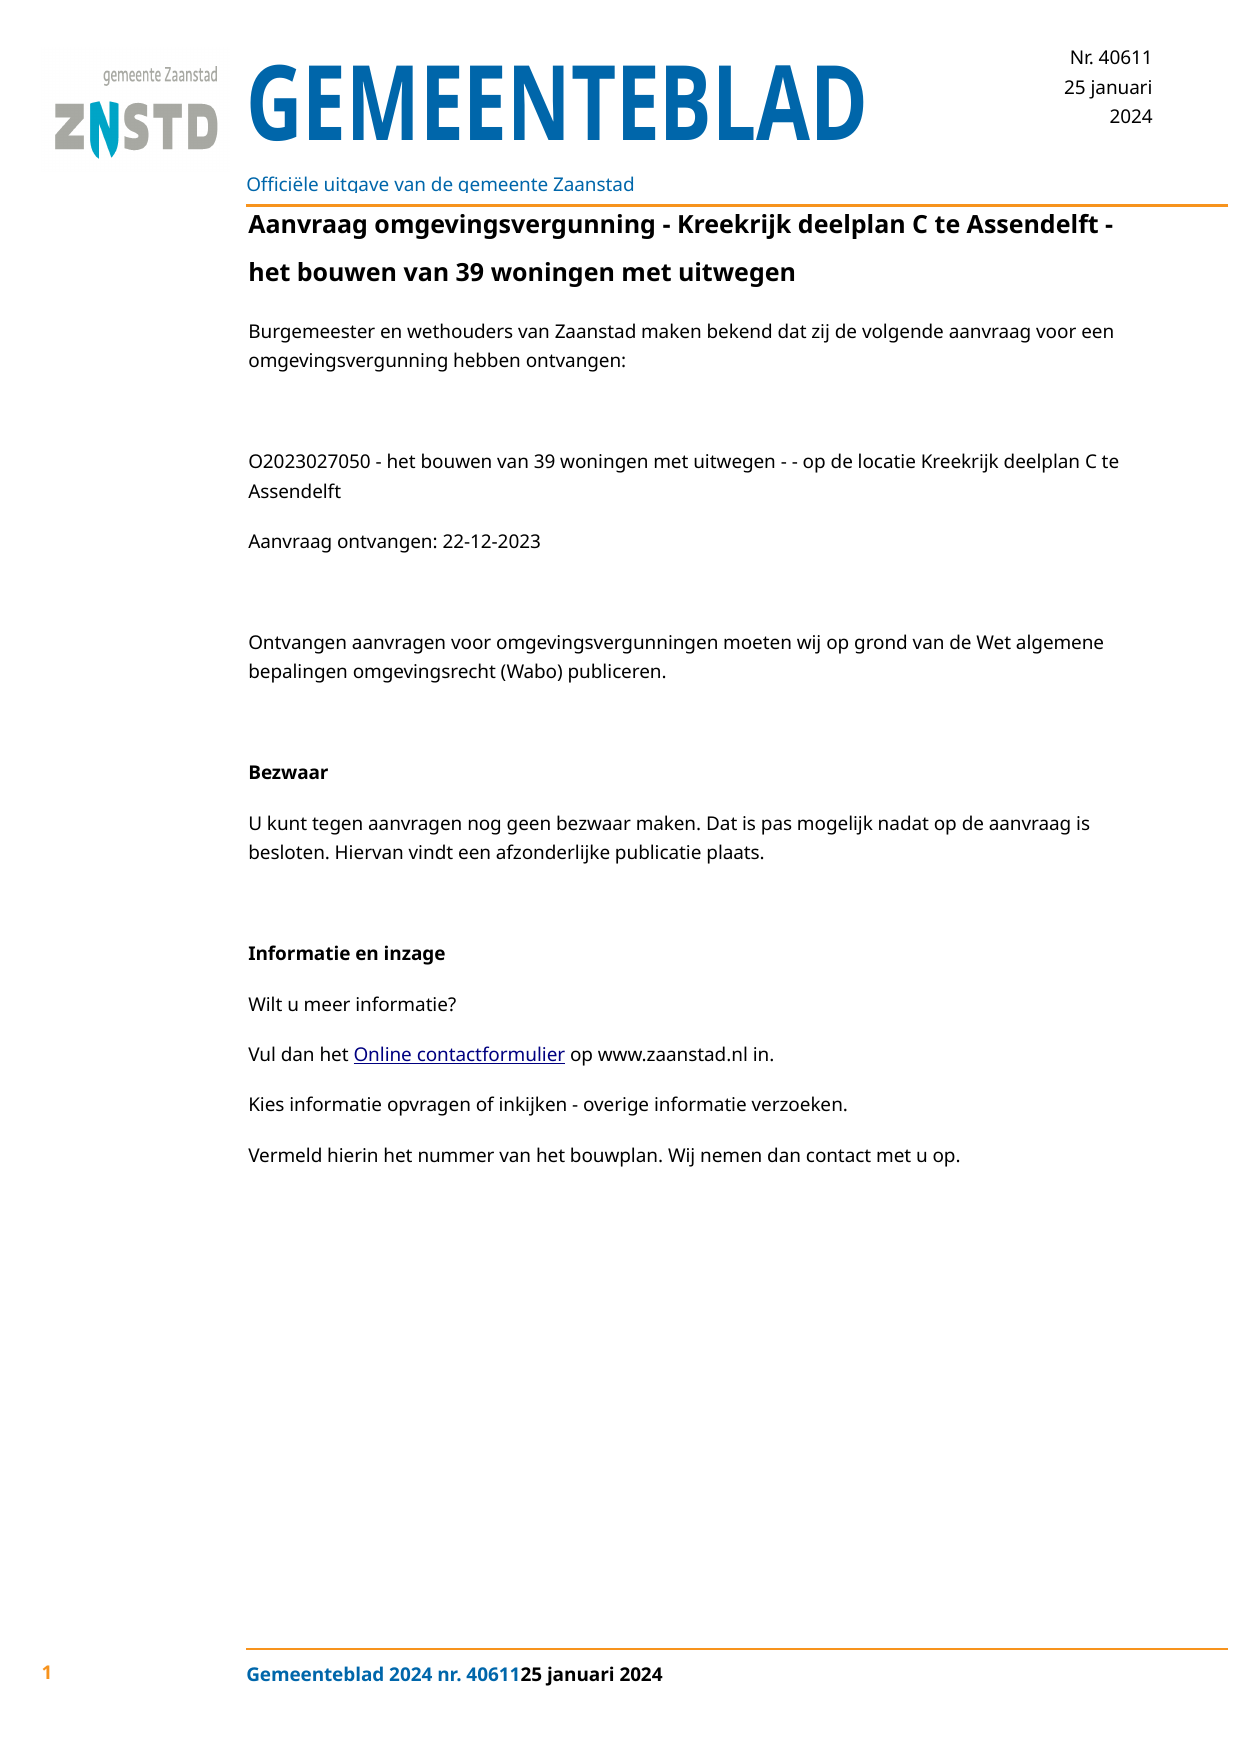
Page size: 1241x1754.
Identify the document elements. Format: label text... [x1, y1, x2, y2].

text O2023027050 - het bouwen van 39 woningen met uitwegen - - op de locatie Kreekrijk deelplan C te Assendelft [248, 448, 1152, 504]
text U kunt tegen aanvragen nog geen bezwaar maken. Dat is pas mogelijk nadat op de aanvraag is besloten. Hiervan vindt een afzonderlijke publicatie plaats. [248, 810, 1152, 865]
picture [41, 47, 231, 172]
text Aanvraag ontvangen: 22-12-2023 [248, 528, 1152, 554]
text Bezwaar [248, 759, 1152, 785]
text Informatie en inzage [248, 940, 1152, 966]
text Vul dan het Online contactformulier op www.zaanstad.nl in. [248, 1041, 1152, 1067]
text Vermeld hierin het nummer van het bouwplan. Wij nemen dan contact met u op. [248, 1142, 1152, 1168]
text Wilt u meer informatie? [248, 991, 1152, 1017]
text Ontvangen aanvragen voor omgevingsvergunningen moeten wij op grond van de Wet algemene bepalingen omgevingsrecht (Wabo) publiceren. [248, 629, 1152, 684]
text Aanvraag omgevingsvergunning - Kreekrijk deelplan C te Assendelft - het bouwen van 39 woningen met uitwegen [248, 207, 1152, 288]
text Burgemeester en wethouders van Zaanstad maken bekend dat zij de volgende aanvraag voor een omgevingsvergunning hebben ontvangen: [248, 318, 1152, 373]
text Kies informatie opvragen of inkijken - overige informatie verzoeken. [248, 1092, 1152, 1117]
